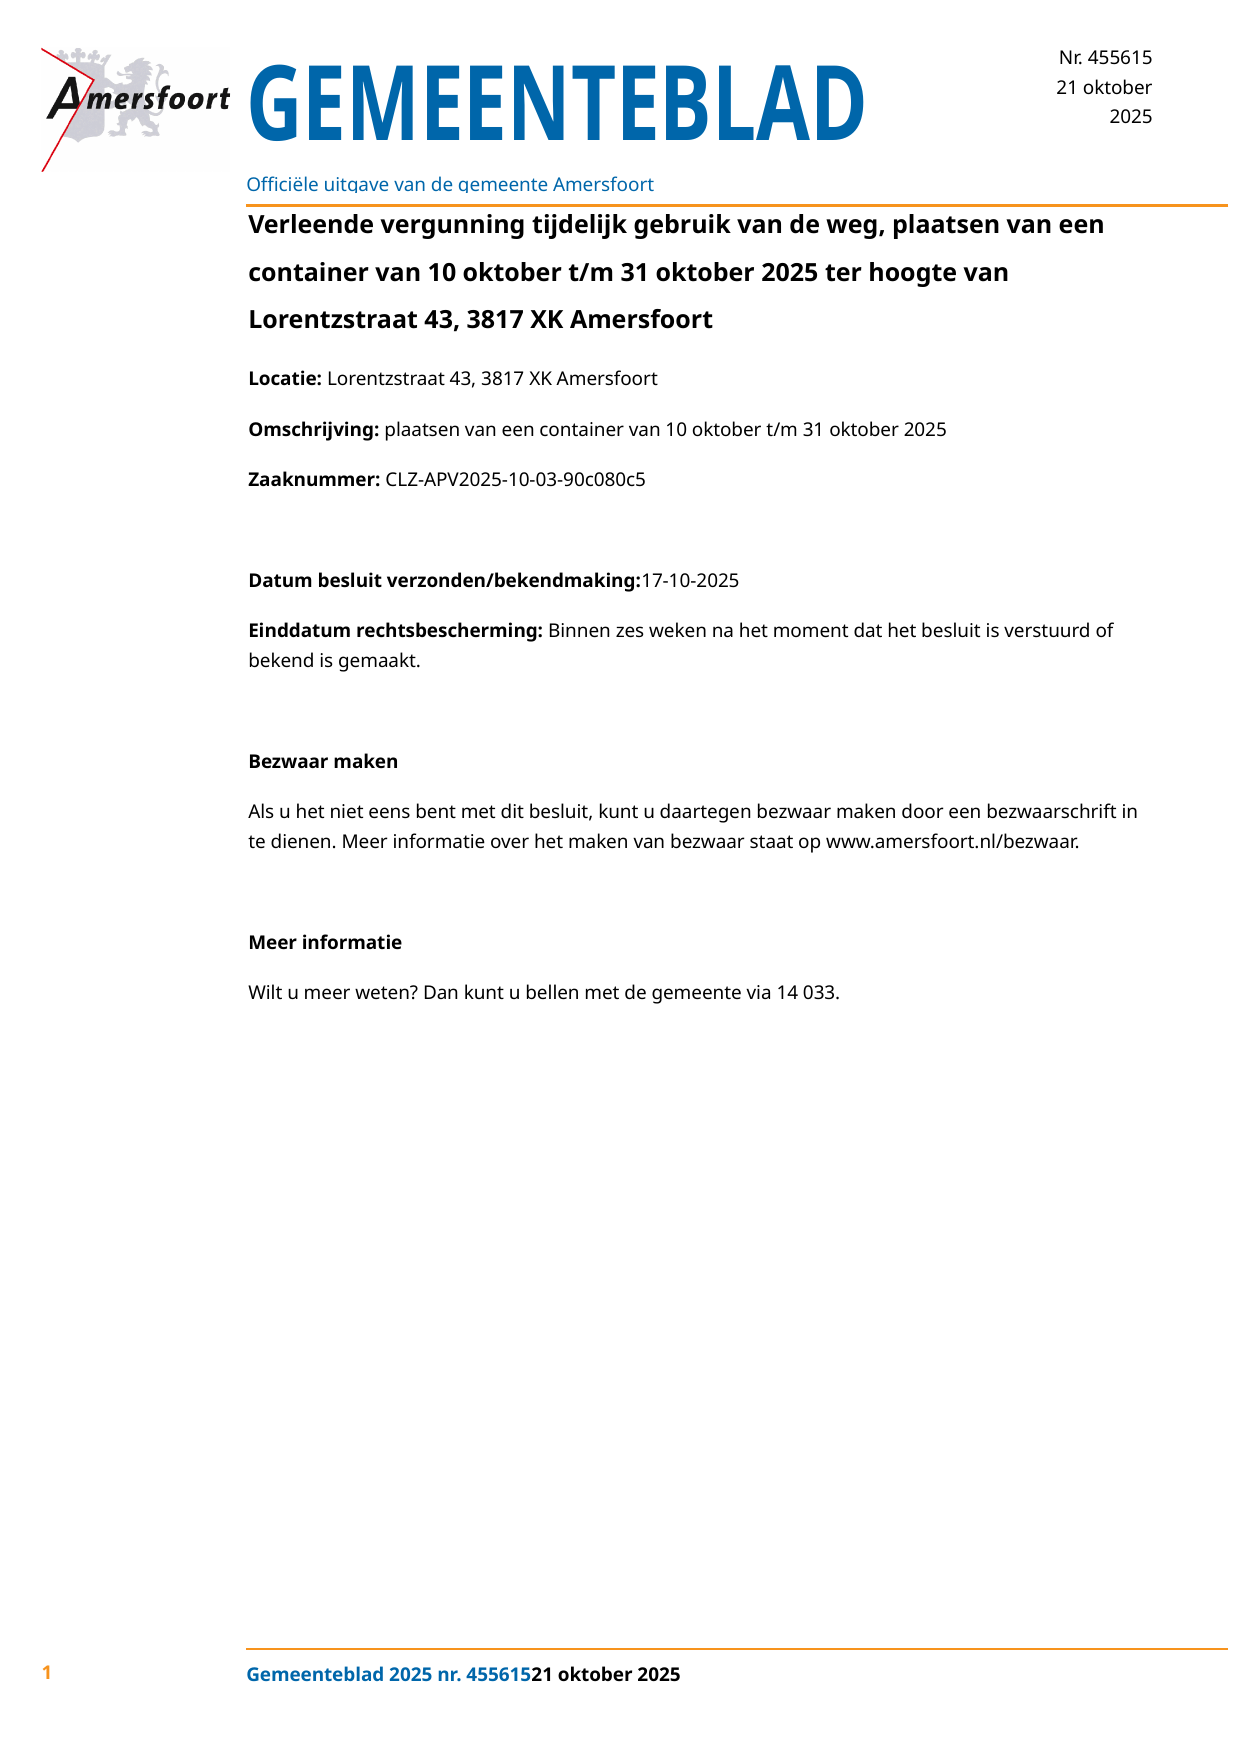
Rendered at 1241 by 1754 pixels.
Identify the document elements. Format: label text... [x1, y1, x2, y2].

text Verleende vergunning tijdelijk gebruik van de weg, plaatsen van een container van 10 oktober t/m 31 oktober 2025 ter hoogte van Lorentzstraat 43, 3817 XK Amersfoort [248, 207, 1152, 336]
text Bezwaar maken [248, 748, 1152, 774]
text Wilt u meer weten? Dan kunt u bellen met de gemeente via 14 033. [248, 979, 1152, 1005]
text Datum besluit verzonden/bekendmaking:17-10-2025 [248, 567, 1152, 593]
text Einddatum rechtsbescherming: Binnen zes weken na het moment dat het besluit is verstuurd of bekend is gemaakt. [248, 618, 1152, 673]
text Als u het niet eens bent met dit besluit, kunt u daartegen bezwaar maken door een bezwaarschrift in te dienen. Meer informatie over het maken van bezwaar staat op www.amersfoort.nl/bezwaar. [248, 798, 1152, 854]
text Locatie: Lorentzstraat 43, 3817 XK Amersfoort [248, 366, 1152, 391]
picture [41, 47, 231, 172]
text Omschrijving: plaatsen van een container van 10 oktober t/m 31 oktober 2025 [248, 416, 1152, 442]
text Zaaknummer: CLZ-APV2025-10-03-90c080c5 [248, 466, 1152, 492]
text Meer informatie [248, 929, 1152, 954]
